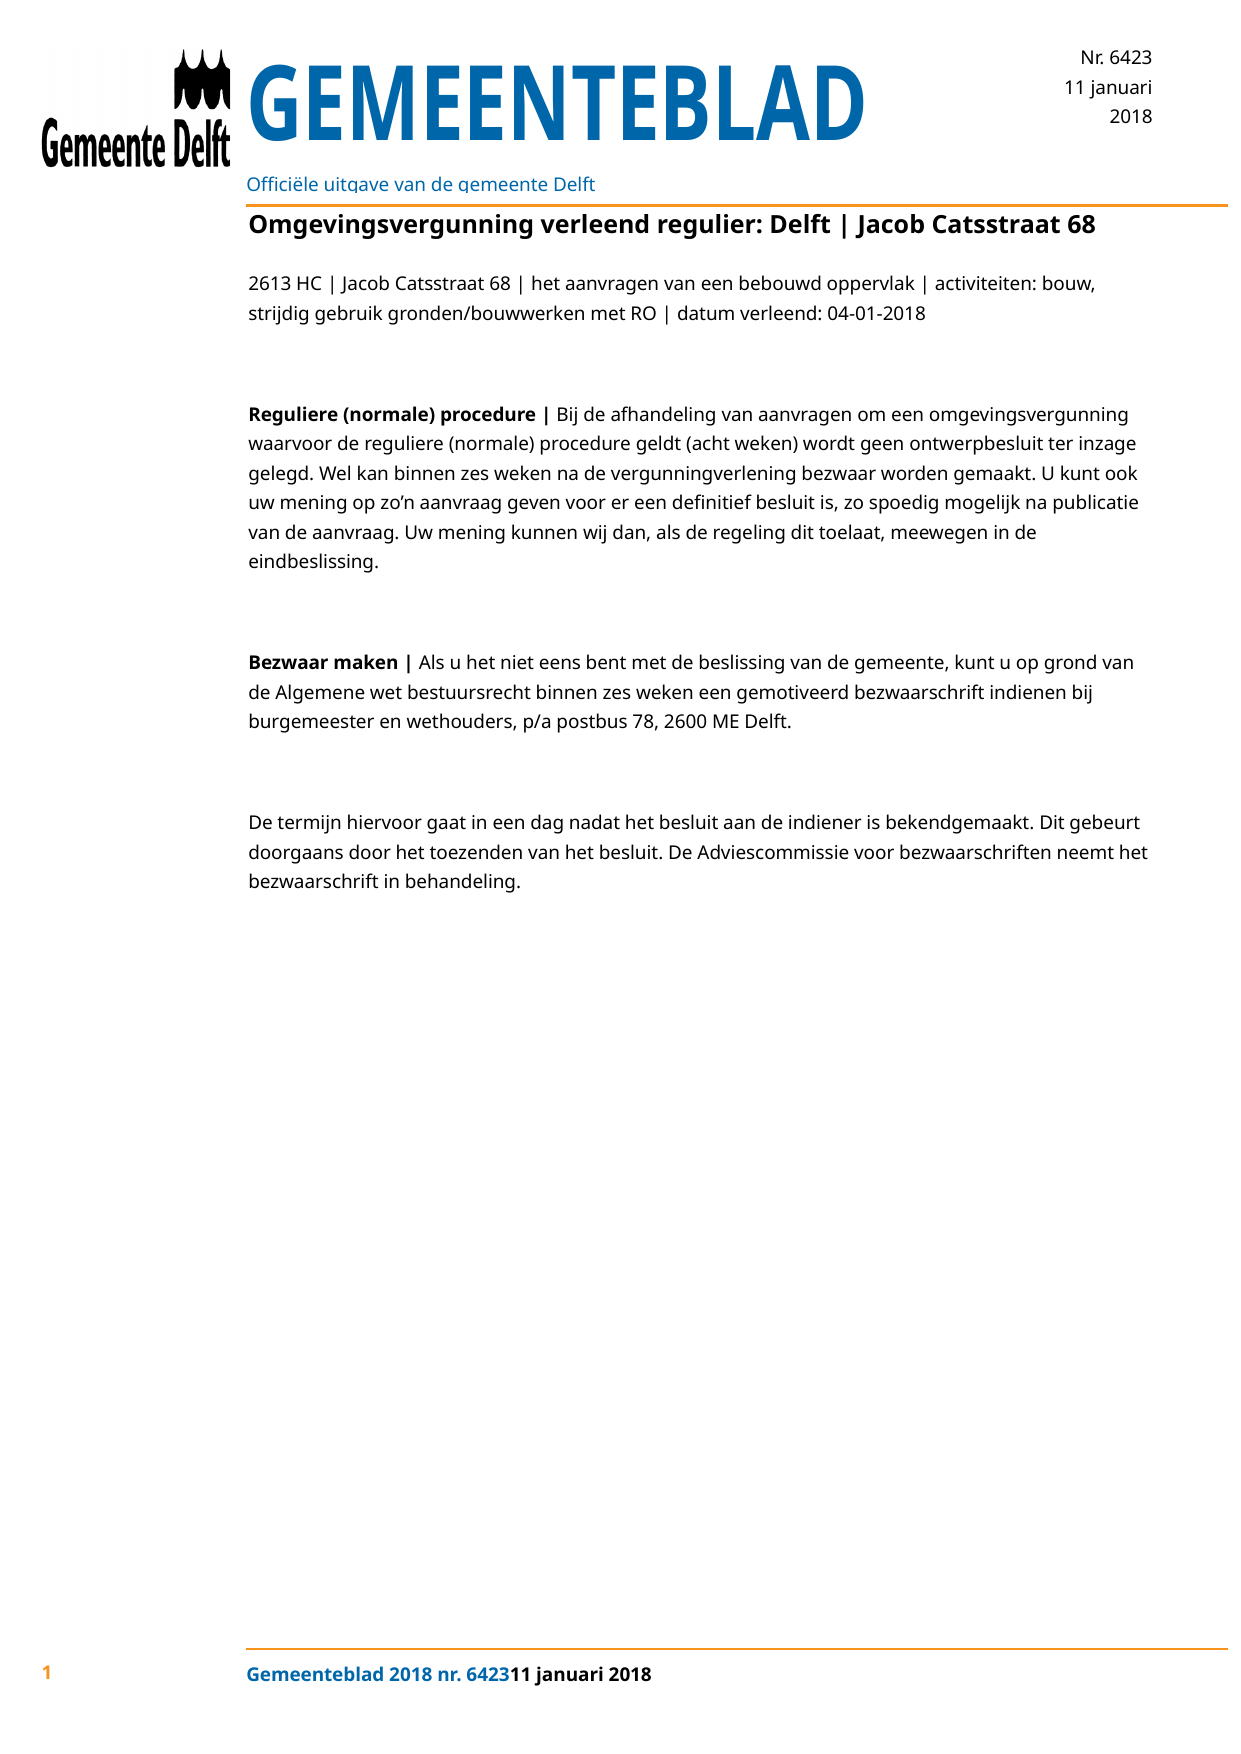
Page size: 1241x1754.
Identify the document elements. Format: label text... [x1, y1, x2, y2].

picture [41, 47, 231, 172]
text Bezwaar maken | Als u het niet eens bent met de beslissing van de gemeente, kunt u op grond van de Algemene wet bestuursrecht binnen zes weken een gemotiveerd bezwaarschrift indienen bij burgemeester en wethouders, p/a postbus 78, 2600 ME Delft. [248, 649, 1152, 734]
text Omgevingsvergunning verleend regulier: Delft | Jacob Catsstraat 68 [248, 207, 1152, 241]
text Reguliere (normale) procedure | Bij de afhandeling van aanvragen om een omgevingsvergunning waarvoor de reguliere (normale) procedure geldt (acht weken) wordt geen ontwerpbesluit ter inzage gelegd. Wel kan binnen zes weken na de vergunningverlening bezwaar worden gemaakt. U kunt ook uw mening op zo’n aanvraag geven voor er een definitief besluit is, zo spoedig mogelijk na publicatie van de aanvraag. Uw mening kunnen wij dan, als de regeling dit toelaat, meewegen in de eindbeslissing. [248, 401, 1152, 574]
text De termijn hiervoor gaat in een dag nadat het besluit aan de indiener is bekendgemaakt. Dit gebeurt doorgaans door het toezenden van het besluit. De Adviescommissie voor bezwaarschriften neemt het bezwaarschrift in behandeling. [248, 809, 1152, 894]
text 2613 HC | Jacob Catsstraat 68 | het aanvragen van een bebouwd oppervlak | activiteiten: bouw, strijdig gebruik gronden/bouwwerken met RO | datum verleend: 04-01-2018 [248, 270, 1152, 326]
